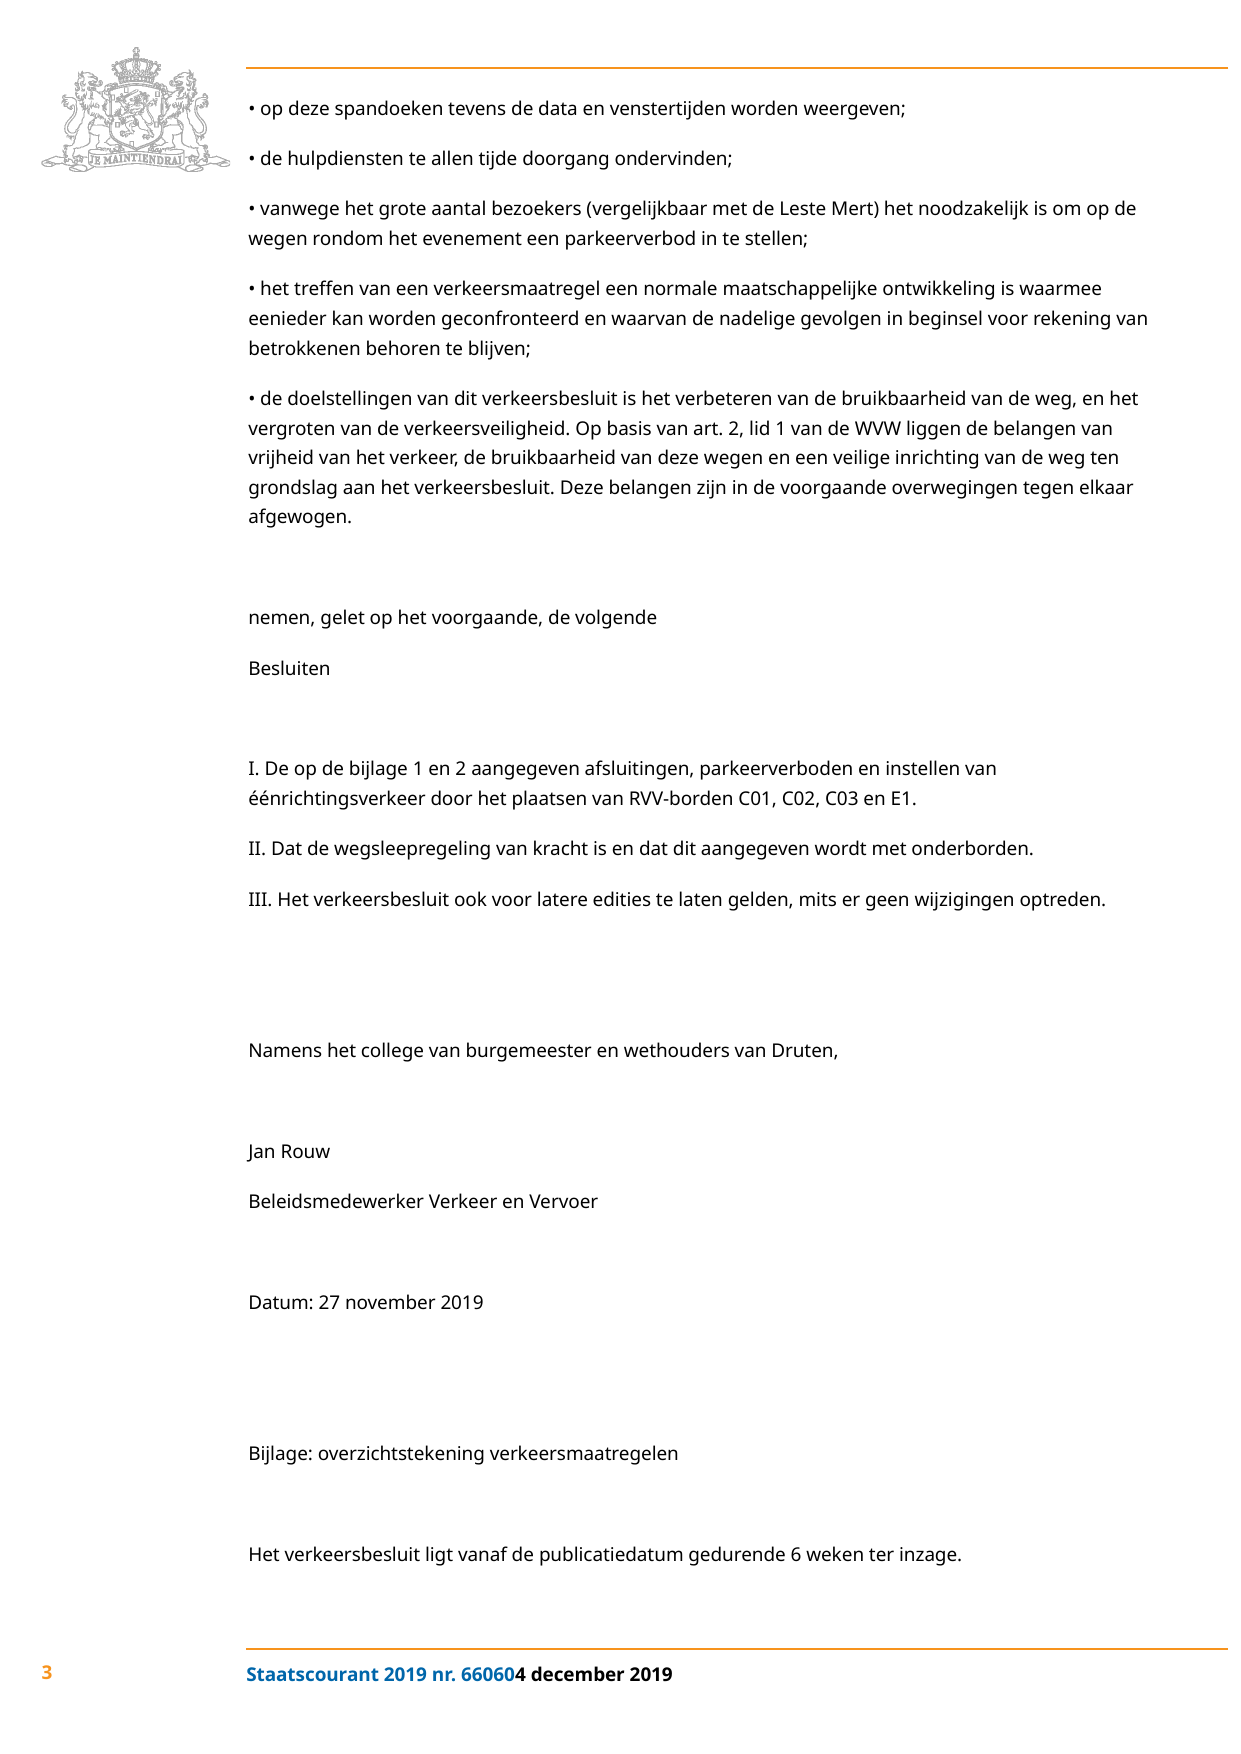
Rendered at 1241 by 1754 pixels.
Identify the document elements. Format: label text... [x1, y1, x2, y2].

text • op deze spandoeken tevens de data en venstertijden worden weergeven; [248, 95, 1152, 121]
text • het treffen van een verkeersmaatregel een normale maatschappelijke ontwikkeling is waarmee eenieder kan worden geconfronteerd en waarvan de nadelige gevolgen in beginsel voor rekening van betrokkenen behoren te blijven; [248, 276, 1152, 361]
text I. De op de bijlage 1 en 2 aangegeven afsluitingen, parkeerverboden en instellen van éénrichtingsverkeer door het plaatsen van RVV-borden C01, C02, C03 en E1. [248, 756, 1152, 811]
text nemen, gelet op het voorgaande, de volgende [248, 604, 1152, 630]
text Bijlage: overzichtstekening verkeersmaatregelen [248, 1441, 1152, 1466]
text Besluiten [248, 655, 1152, 681]
text Datum: 27 november 2019 [248, 1289, 1152, 1315]
text Namens het college van burgemeester en wethouders van Druten, [248, 1037, 1152, 1063]
picture [41, 47, 231, 172]
text • de hulpdiensten te allen tijde doorgang ondervinden; [248, 145, 1152, 171]
text II. Dat de wegsleepregeling van kracht is en dat dit aangegeven wordt met onderborden. [248, 836, 1152, 861]
text Jan Rouw [248, 1138, 1152, 1164]
text III. Het verkeersbesluit ook voor latere edities te laten gelden, mits er geen wijzigingen optreden. [248, 886, 1152, 912]
text Het verkeersbesluit ligt vanaf de publicatiedatum gedurende 6 weken ter inzage. [248, 1541, 1152, 1567]
text • de doelstellingen van dit verkeersbesluit is het verbeteren van de bruikbaarheid van de weg, en het vergroten van de verkeersveiligheid. Op basis van art. 2, lid 1 van de WVW liggen de belangen van vrijheid van het verkeer, de bruikbaarheid van deze wegen en een veilige inrichting van de weg ten grondslag aan het verkeersbesluit. Deze belangen zijn in de voorgaande overwegingen tegen elkaar afgewogen. [248, 385, 1152, 529]
text • vanwege het grote aantal bezoekers (vergelijkbaar met de Leste Mert) het noodzakelijk is om op de wegen rondom het evenement een parkeerverbod in te stellen; [248, 196, 1152, 251]
text Beleidsmedewerker Verkeer en Vervoer [248, 1188, 1152, 1214]
